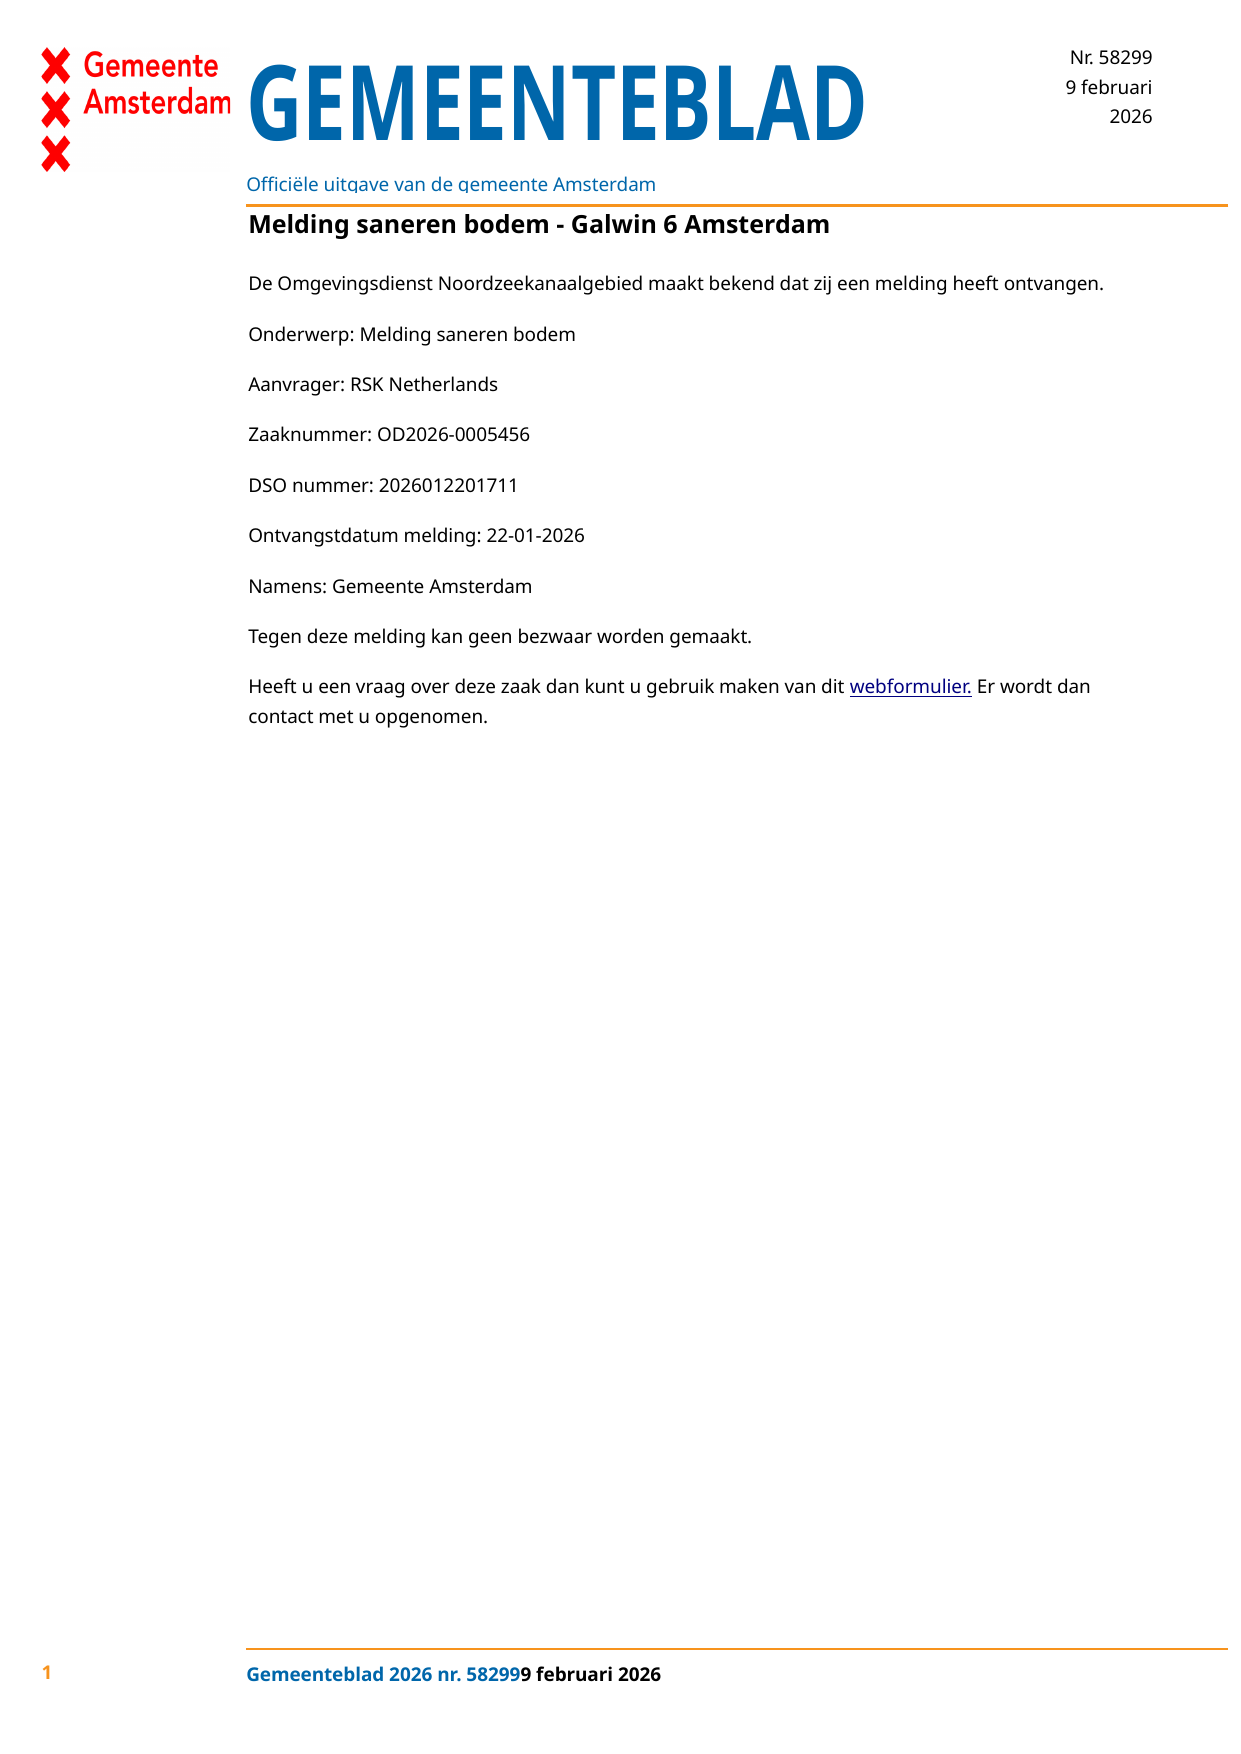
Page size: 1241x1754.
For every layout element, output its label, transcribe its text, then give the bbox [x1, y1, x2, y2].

text Tegen deze melding kan geen bezwaar worden gemaakt. [248, 623, 1152, 649]
text Onderwerp: Melding saneren bodem [248, 321, 1152, 346]
text De Omgevingsdienst Noordzeekanaalgebied maakt bekend dat zij een melding heeft ontvangen. [248, 270, 1152, 296]
text Heeft u een vraag over deze zaak dan kunt u gebruik maken van dit webformulier. Er wordt dan contact met u opgenomen. [248, 674, 1152, 729]
text DSO nummer: 2026012201711 [248, 472, 1152, 498]
text Aanvrager: RSK Netherlands [248, 371, 1152, 397]
text Melding saneren bodem - Galwin 6 Amsterdam [248, 207, 1152, 241]
text Namens: Gemeente Amsterdam [248, 573, 1152, 598]
text Zaaknummer: OD2026-0005456 [248, 422, 1152, 447]
picture [41, 47, 231, 172]
text Ontvangstdatum melding: 22-01-2026 [248, 522, 1152, 548]
